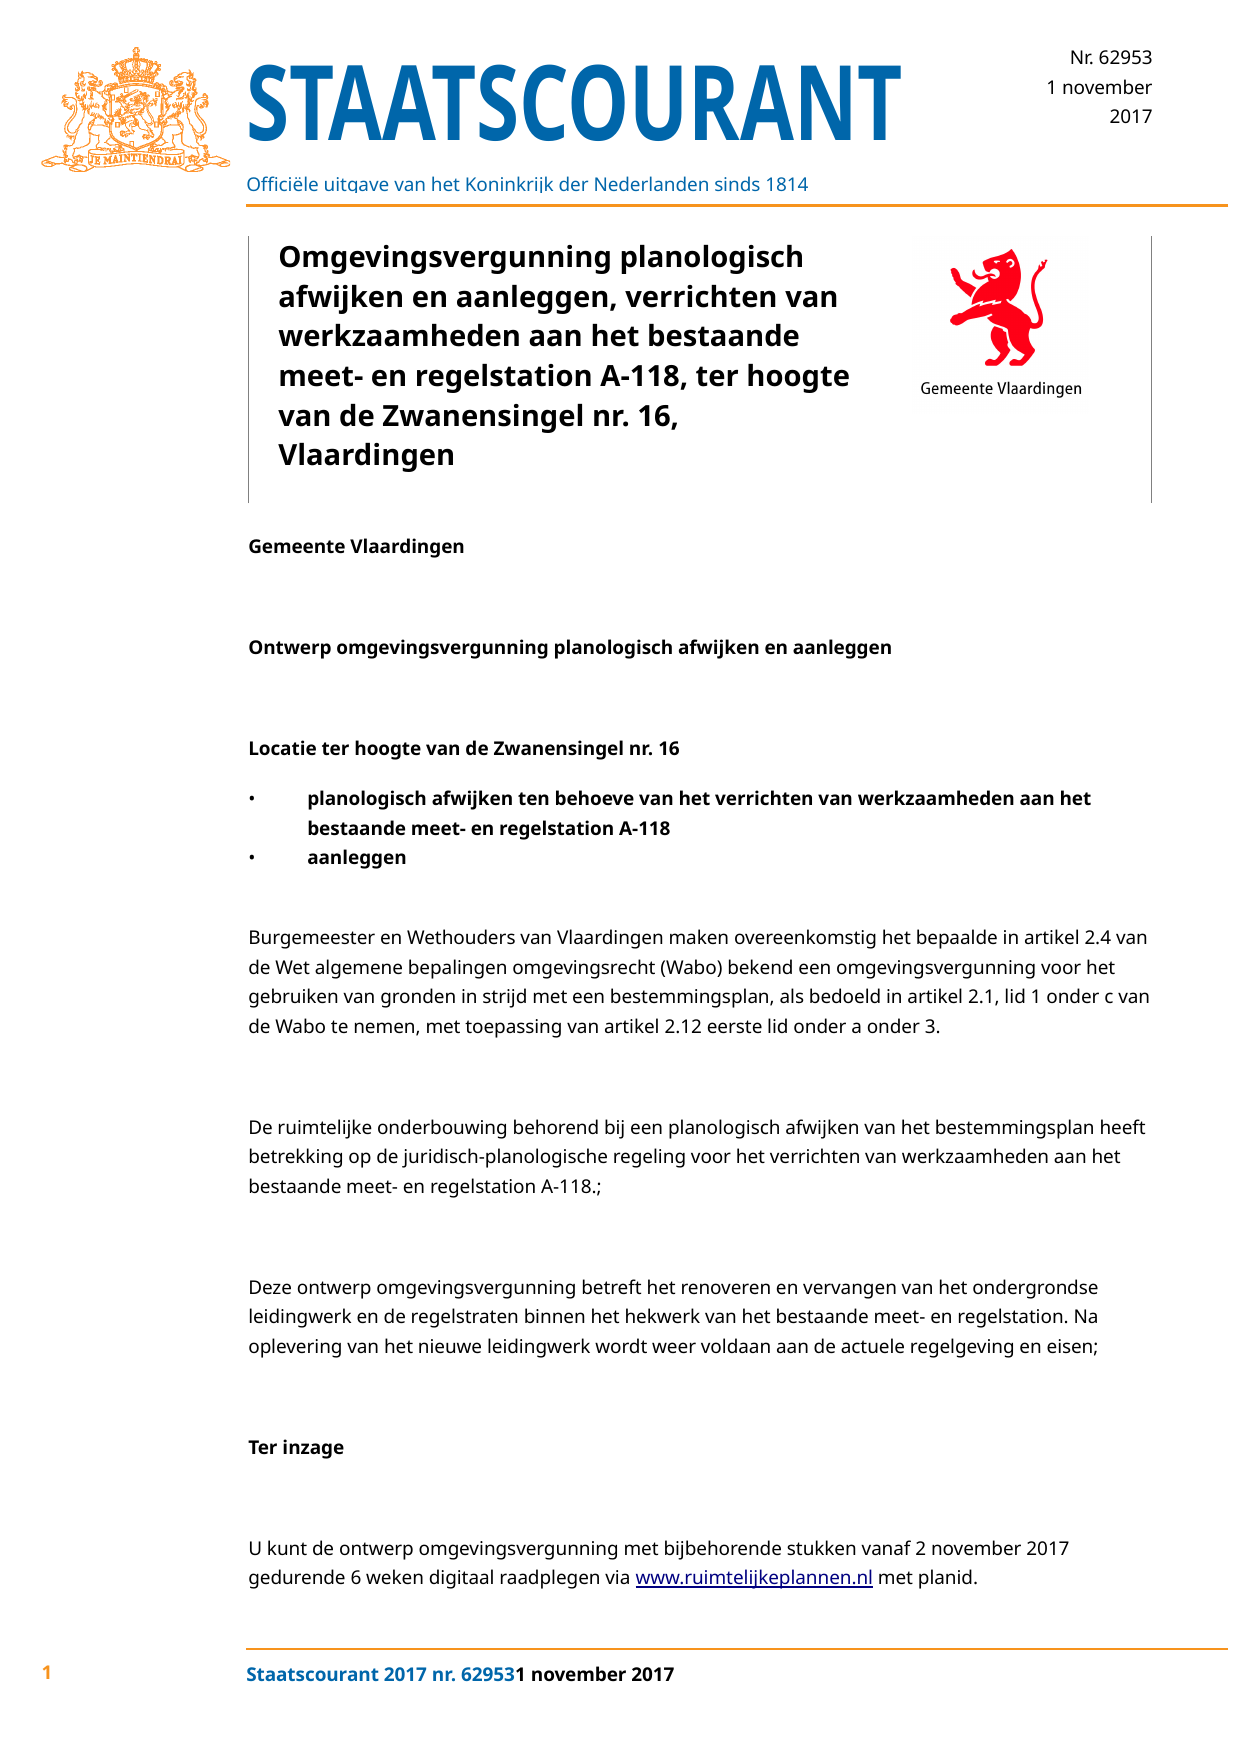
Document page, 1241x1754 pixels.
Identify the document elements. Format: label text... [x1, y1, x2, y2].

text Locatie ter hoogte van de Zwanensingel nr. 16 [248, 735, 1152, 760]
list planologisch afwijken ten behoeve van het verrichten van werkzaamheden aan het bestaande meet- en regelstation A-118 [248, 785, 1152, 840]
table_header [1090, 236, 1151, 413]
picture [912, 236, 1090, 414]
text U kunt de ontwerp omgevingsvergunning met bijbehorende stukken vanaf 2 november 2017 gedurende 6 weken digitaal raadplegen via www.ruimtelijkeplannen.nl met planid. [248, 1535, 1152, 1590]
text De ruimtelijke onderbouwing behorend bij een planologisch afwijken van het bestemmingsplan heeft betrekking op de juridisch-planologische regeling voor het verrichten van werkzaamheden aan het bestaande meet- en regelstation A-118.; [248, 1114, 1152, 1199]
text Gemeente Vlaardingen [248, 533, 1152, 559]
picture [41, 47, 231, 172]
text Deze ontwerp omgevingsvergunning betreft het renoveren en vervangen van het ondergrondse leidingwerk en de regelstraten binnen het hekwerk van het bestaande meet- en regelstation. Na oplevering van het nieuwe leidingwerk wordt weer voldaan aan de actuele regelgeving en eisen; [248, 1274, 1152, 1359]
table_header Omgevingsvergunning planologisch afwijken en aanleggen, verrichten van werkzaamheden aan het bestaande meet- en regelstation A-118, ter hoogte van de Zwanensingel nr. 16, Vlaardingen [249, 236, 850, 503]
table_header [850, 236, 912, 413]
table_header [850, 414, 1151, 503]
text Ontwerp omgevingsvergunning planologisch afwijken en aanleggen [248, 634, 1152, 659]
list aanleggen [248, 844, 1152, 870]
text Burgemeester en Wethouders van Vlaardingen maken overeenkomstig het bepaalde in artikel 2.4 van de Wet algemene bepalingen omgevingsrecht (Wabo) bekend een omgevingsvergunning voor het gebruiken van gronden in strijd met een bestemmingsplan, als bedoeld in artikel 2.1, lid 1 onder c van de Wabo te nemen, met toepassing van artikel 2.12 eerste lid onder a onder 3. [248, 924, 1152, 1039]
text Ter inzage [248, 1434, 1152, 1459]
